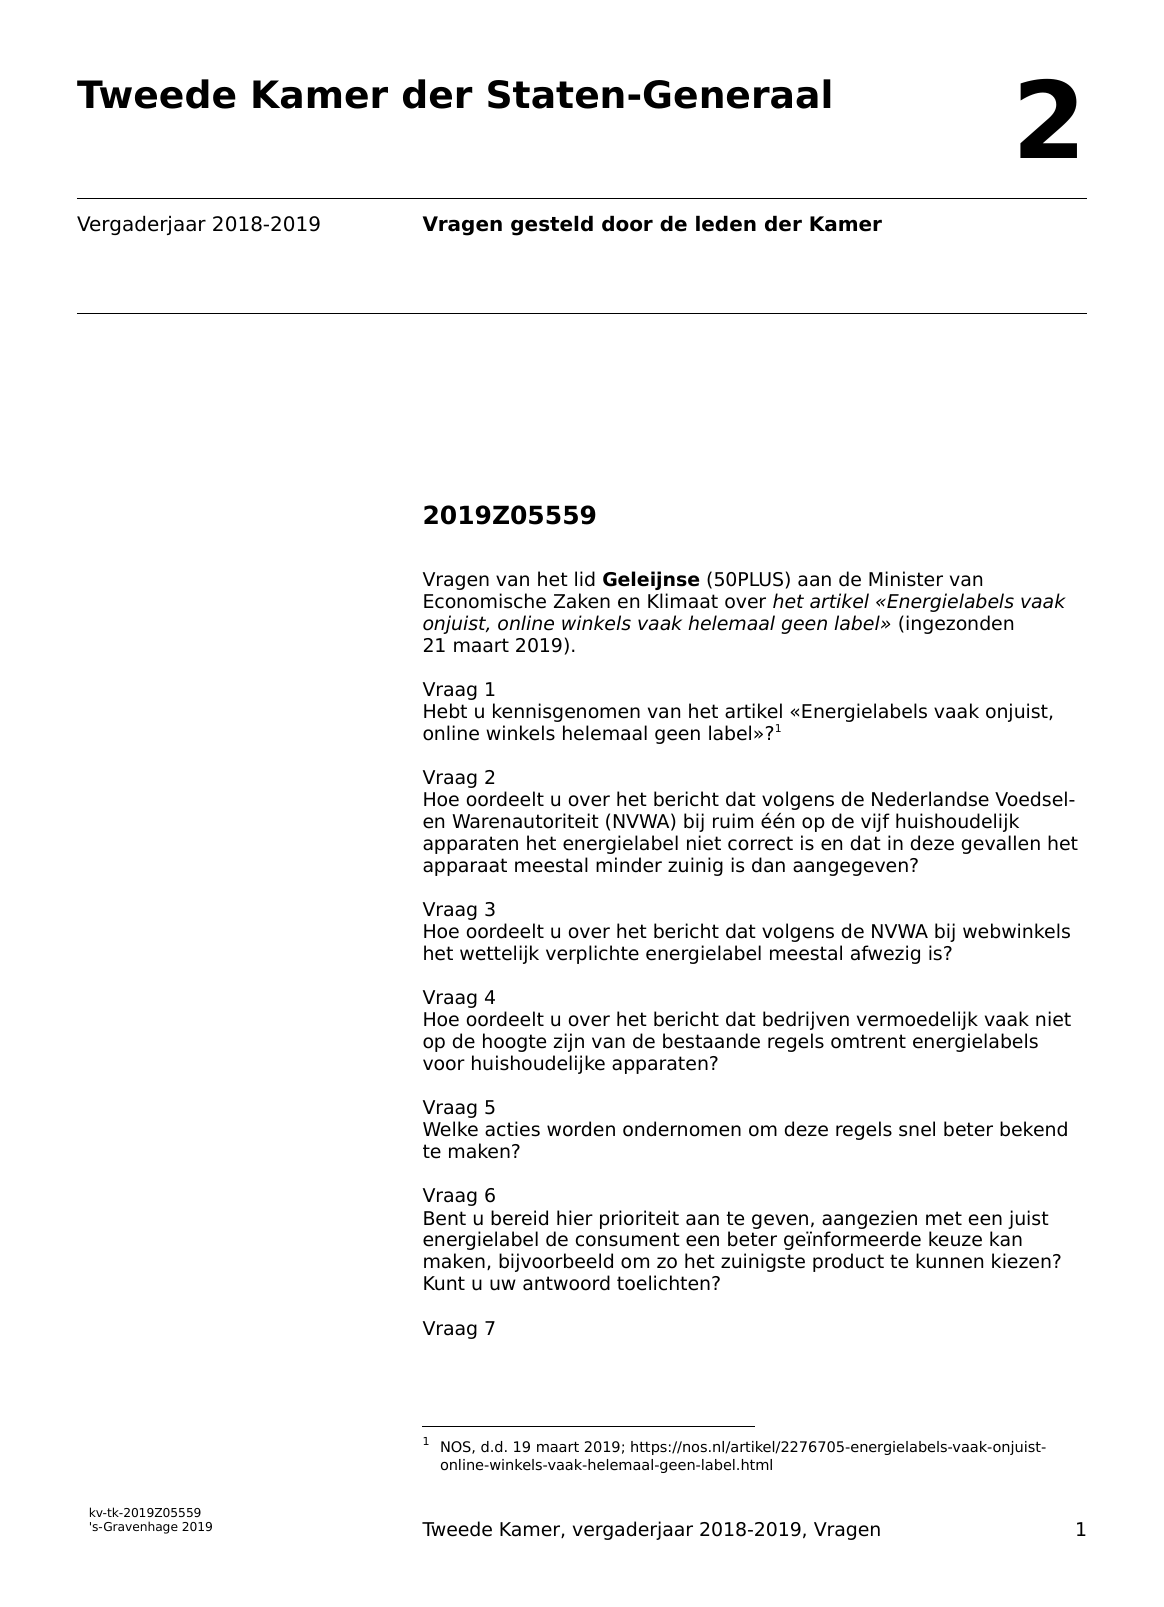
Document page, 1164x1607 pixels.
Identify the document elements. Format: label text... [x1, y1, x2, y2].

text NOS, d.d. 19 maart 2019; https://nos.nl/artikel/2276705-energielabels-vaak-onjuist-online-winkels-vaak-helemaal-geen-label.html [422, 1435, 1087, 1474]
text Vraag 6 [422, 1185, 1087, 1207]
table_header 2 [886, 59, 1087, 198]
text Vraag 3 [422, 899, 1087, 921]
text Hebt u kennisgenomen van het artikel «Energielabels vaak onjuist, online winkels helemaal geen label»? [422, 701, 1087, 745]
text Hoe oordeelt u over het bericht dat volgens de NVWA bij webwinkels het wettelijk verplichte energielabel meestal afwezig is? [422, 921, 1087, 965]
text Vraag 5 [422, 1097, 1087, 1119]
text Hoe oordeelt u over het bericht dat bedrijven vermoedelijk vaak niet op de hoogte zijn van de bestaande regels omtrent energielabels voor huishoudelijke apparaten? [422, 1009, 1087, 1075]
text Vragen van het lid Geleijnse (50PLUS) aan de Minister van Economische Zaken en Klimaat over het artikel «Energielabels vaak onjuist, online winkels vaak helemaal geen label» (ingezonden 21 maart 2019). [422, 569, 1087, 657]
text Vraag 7 [422, 1317, 1087, 1339]
text Vraag 1 [422, 679, 1087, 701]
text Vraag 2 [422, 767, 1087, 789]
text Hoe oordeelt u over het bericht dat volgens de Nederlandse Voedsel- en Warenautoriteit (NVWA) bij ruim één op de vijf huishoudelijk apparaten het energielabel niet correct is en dat in deze gevallen het apparaat meestal minder zuinig is dan aangegeven? [422, 789, 1087, 877]
table_cell Vragen gesteld door de leden der Kamer [422, 199, 1087, 313]
table_header Tweede Kamer der Staten-Generaal [77, 59, 886, 198]
text Welke acties worden ondernomen om deze regels snel beter bekend te maken? [422, 1119, 1087, 1163]
text Vraag 4 [422, 987, 1087, 1009]
text kv-tk-2019Z05559 [88, 1506, 323, 1520]
text Bent u bereid hier prioriteit aan te geven, aangezien met een juist energielabel de consument een beter geïnformeerde keuze kan maken, bijvoorbeeld om zo het zuinigste product te kunnen kiezen? Kunt u uw antwoord toelichten? [422, 1207, 1087, 1295]
text 2019Z05559 [422, 501, 1087, 531]
text 's-Gravenhage 2019 [88, 1520, 323, 1534]
table_cell Vergaderjaar 2018-2019 [77, 199, 422, 313]
